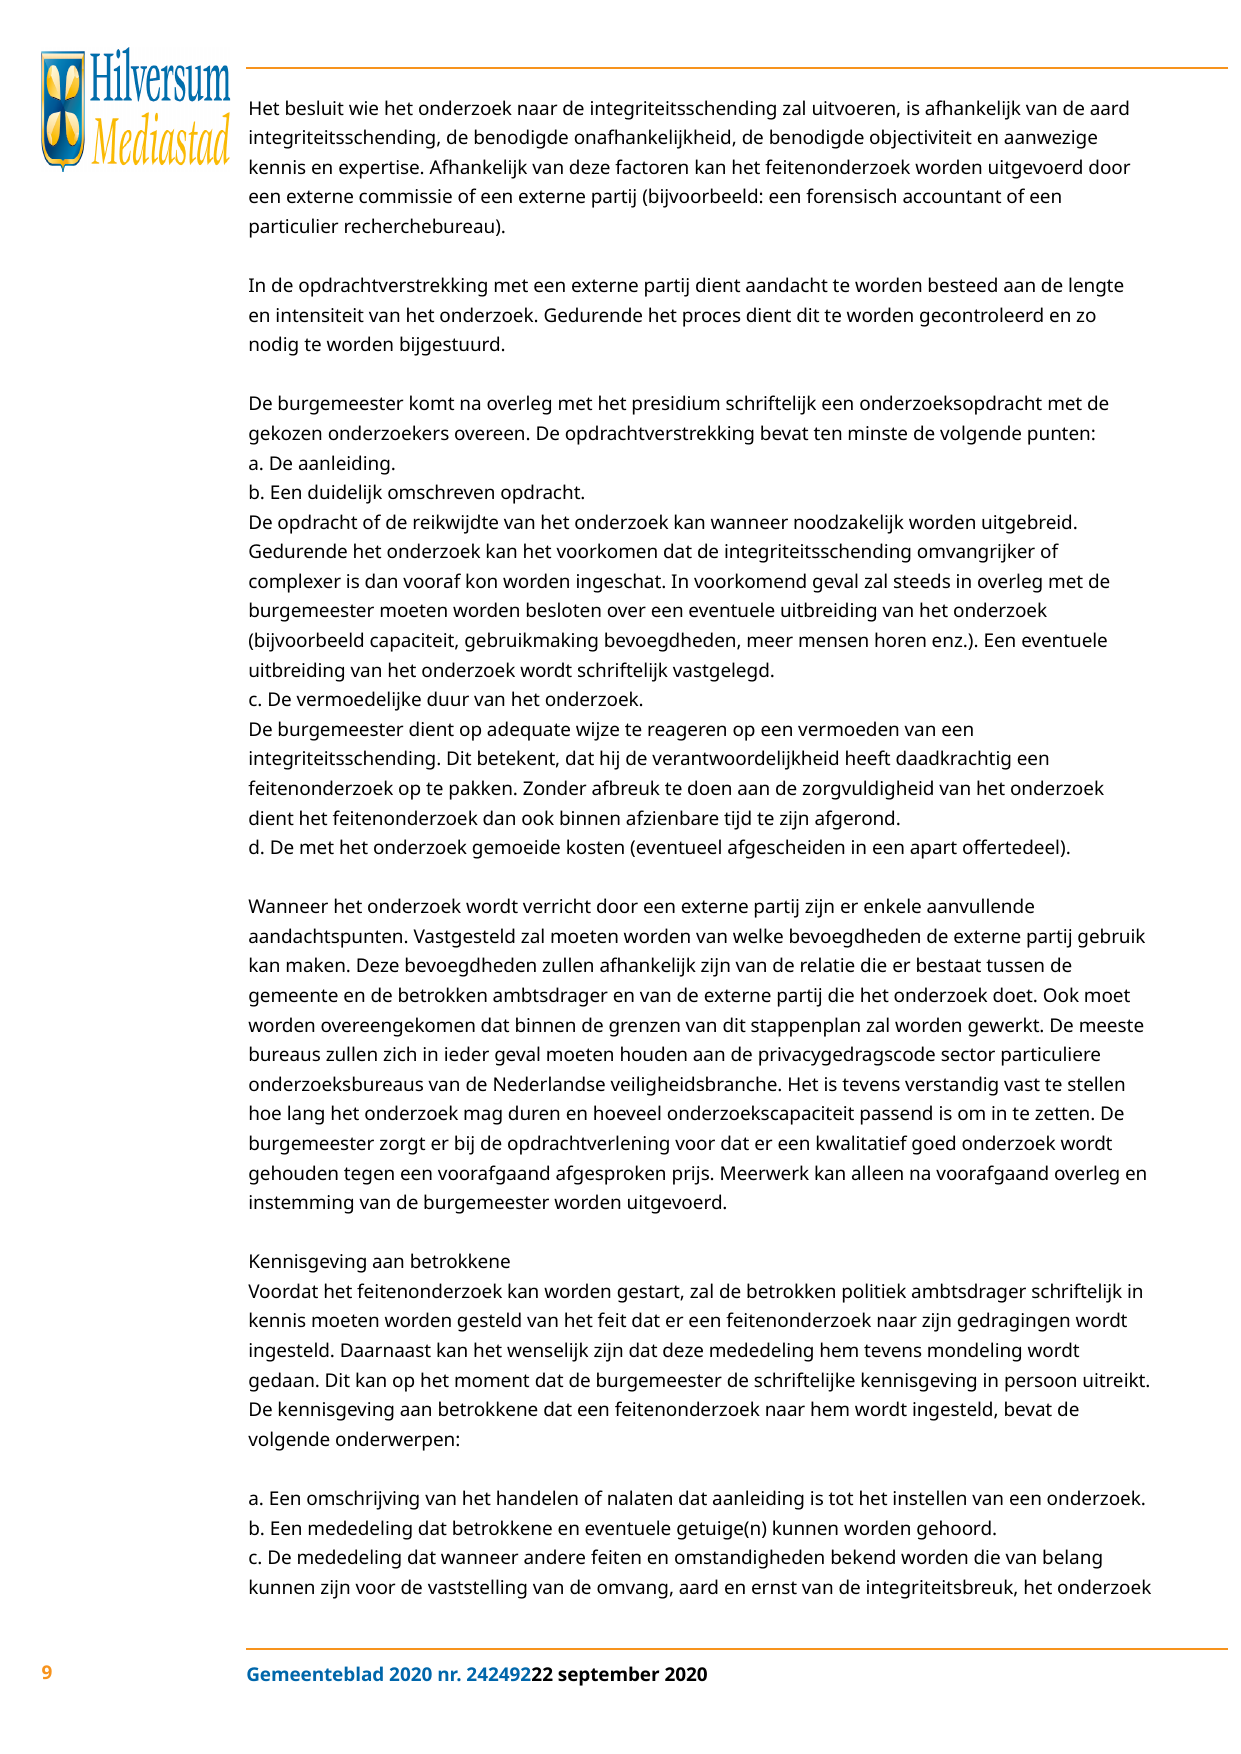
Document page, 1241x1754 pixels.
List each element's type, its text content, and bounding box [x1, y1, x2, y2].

text Wanneer het onderzoek wordt verricht door een externe partij zijn er enkele aanvullende aandachtspunten. Vastgesteld zal moeten worden van welke bevoegdheden de externe partij gebruik kan maken. Deze bevoegdheden zullen afhankelijk zijn van de relatie die er bestaat tussen de gemeente en de betrokken ambtsdrager en van de externe partij die het onderzoek doet. Ook moet worden overeengekomen dat binnen de grenzen van dit stappenplan zal worden gewerkt. De meeste bureaus zullen zich in ieder geval moeten houden aan de privacygedragscode sector particuliere onderzoeksbureaus van de Nederlandse veiligheidsbranche. Het is tevens verstandig vast te stellen hoe lang het onderzoek mag duren en hoeveel onderzoekscapaciteit passend is om in te zetten. De burgemeester zorgt er bij de opdrachtverlening voor dat er een kwalitatief goed onderzoek wordt gehouden tegen een voorafgaand afgesproken prijs. Meerwerk kan alleen na voorafgaand overleg en instemming van de burgemeester worden uitgevoerd. [248, 893, 1152, 1215]
text De kennisgeving aan betrokkene dat een feitenonderzoek naar hem wordt ingesteld, bevat de volgende onderwerpen: [248, 1396, 1152, 1452]
text De burgemeester komt na overleg met het presidium schriftelijk een onderzoeksopdracht met de gekozen onderzoekers overeen. De opdrachtverstrekking bevat ten minste de volgende punten: [248, 391, 1152, 446]
text Het besluit wie het onderzoek naar de integriteitsschending zal uitvoeren, is afhankelijk van de aard integriteitsschending, de benodigde onafhankelijkheid, de benodigde objectiviteit en aanwezige kennis en expertise. Afhankelijk van deze factoren kan het feitenonderzoek worden uitgevoerd door een externe commissie of een externe partij (bijvoorbeeld: een forensisch accountant of een particulier recherchebureau). [248, 95, 1152, 239]
text Voordat het feitenonderzoek kan worden gestart, zal de betrokken politiek ambtsdrager schriftelijk in kennis moeten worden gesteld van het feit dat er een feitenonderzoek naar zijn gedragingen wordt ingesteld. Daarnaast kan het wenselijk zijn dat deze mededeling hem tevens mondeling wordt gedaan. Dit kan op het moment dat de burgemeester de schriftelijke kennisgeving in persoon uitreikt. [248, 1278, 1152, 1393]
text Kennisgeving aan betrokkene [248, 1248, 1152, 1274]
text b. Een mededeling dat betrokkene en eventuele getuige(n) kunnen worden gehoord. [248, 1515, 1152, 1541]
text a. De aanleiding. [248, 450, 1152, 476]
text b. Een duidelijk omschreven opdracht. [248, 479, 1152, 505]
text c. De vermoedelijke duur van het onderzoek. [248, 686, 1152, 712]
text De burgemeester dient op adequate wijze te reageren op een vermoeden van een integriteitsschending. Dit betekent, dat hij de verantwoordelijkheid heeft daadkrachtig een feitenonderzoek op te pakken. Zonder afbreuk te doen aan de zorgvuldigheid van het onderzoek dient het feitenonderzoek dan ook binnen afzienbare tijd te zijn afgerond. [248, 716, 1152, 831]
text d. De met het onderzoek gemoeide kosten (eventueel afgescheiden in een apart offertedeel). [248, 834, 1152, 860]
text a. Een omschrijving van het handelen of nalaten dat aanleiding is tot het instellen van een onderzoek. [248, 1485, 1152, 1511]
text In de opdrachtverstrekking met een externe partij dient aandacht te worden besteed aan de lengte en intensiteit van het onderzoek. Gedurende het proces dient dit te worden gecontroleerd en zo nodig te worden bijgestuurd. [248, 272, 1152, 357]
text De opdracht of de reikwijdte van het onderzoek kan wanneer noodzakelijk worden uitgebreid. Gedurende het onderzoek kan het voorkomen dat de integriteitsschending omvangrijker of complexer is dan vooraf kon worden ingeschat. In voorkomend geval zal steeds in overleg met de burgemeester moeten worden besloten over een eventuele uitbreiding van het onderzoek (bijvoorbeeld capaciteit, gebruikmaking bevoegdheden, meer mensen horen enz.). Een eventuele uitbreiding van het onderzoek wordt schriftelijk vastgelegd. [248, 509, 1152, 683]
picture [41, 47, 231, 172]
text c. De mededeling dat wanneer andere feiten en omstandigheden bekend worden die van belang kunnen zijn voor de vaststelling van de omvang, aard en ernst van de integriteitsbreuk, het onderzoek [248, 1544, 1152, 1600]
